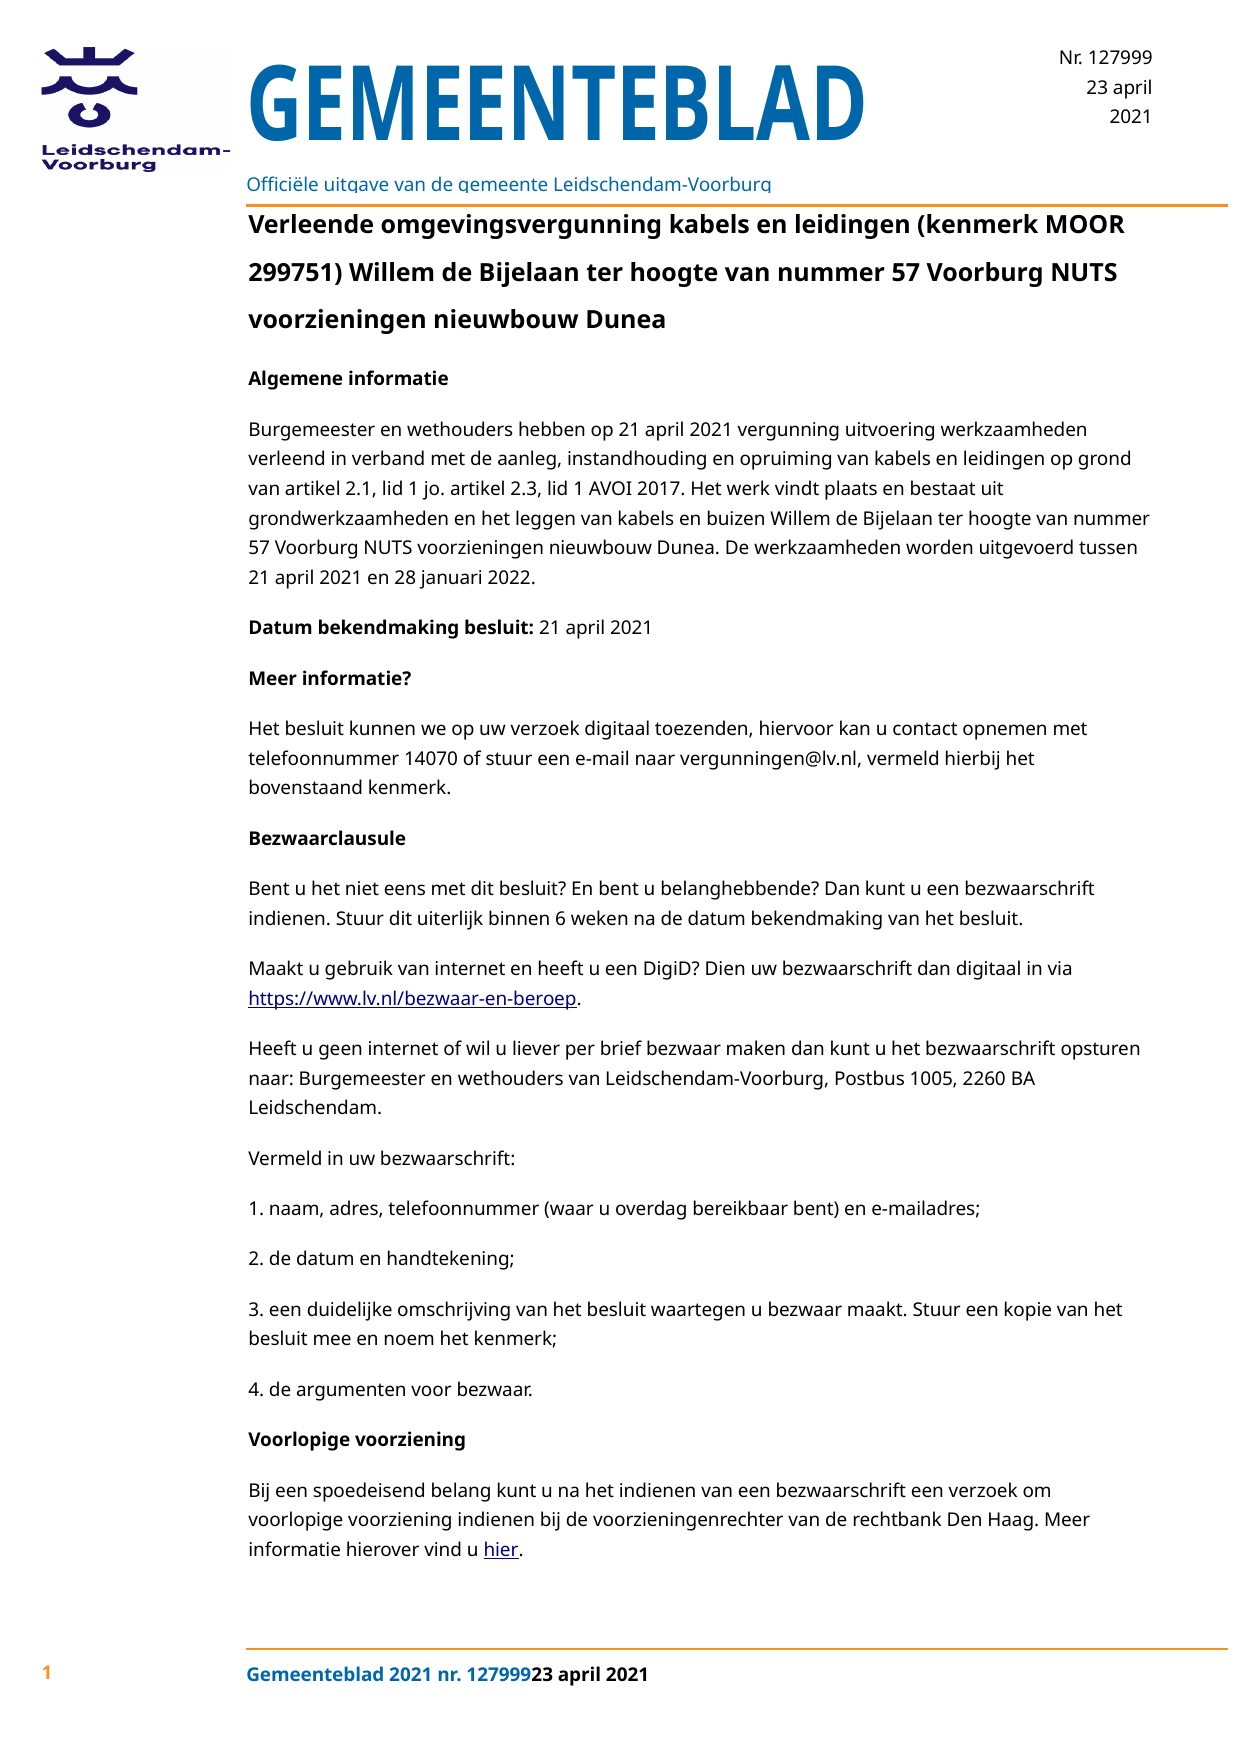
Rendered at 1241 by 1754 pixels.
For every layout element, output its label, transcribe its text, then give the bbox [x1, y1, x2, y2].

text 1. naam, adres, telefoonnummer (waar u overdag bereikbaar bent) en e-mailadres; [248, 1195, 1152, 1221]
text Het besluit kunnen we op uw verzoek digitaal toezenden, hiervoor kan u contact opnemen met telefoonnummer 14070 of stuur een e-mail naar vergunningen@lv.nl, vermeld hierbij het bovenstaand kenmerk. [248, 715, 1152, 800]
text Bezwaarclausule [248, 825, 1152, 850]
text Algemene informatie [248, 366, 1152, 391]
picture [41, 47, 231, 172]
text Vermeld in uw bezwaarschrift: [248, 1145, 1152, 1170]
text 4. de argumenten voor bezwaar. [248, 1376, 1152, 1402]
text Verleende omgevingsvergunning kabels en leidingen (kenmerk MOOR 299751) Willem de Bijelaan ter hoogte van nummer 57 Voorburg NUTS voorzieningen nieuwbouw Dunea [248, 207, 1152, 336]
text Heeft u geen internet of wil u liever per brief bezwaar maken dan kunt u het bezwaarschrift opsturen naar: Burgemeester en wethouders van Leidschendam-Voorburg, Postbus 1005, 2260 BA Leidschendam. [248, 1035, 1152, 1120]
text Bent u het niet eens met dit besluit? En bent u belanghebbende? Dan kunt u een bezwaarschrift indienen. Stuur dit uiterlijk binnen 6 weken na de datum bekendmaking van het besluit. [248, 875, 1152, 930]
text Datum bekendmaking besluit: 21 april 2021 [248, 614, 1152, 640]
text Voorlopige voorziening [248, 1426, 1152, 1452]
text 3. een duidelijke omschrijving van het besluit waartegen u bezwaar maakt. Stuur een kopie van het besluit mee en noem het kenmerk; [248, 1296, 1152, 1351]
text Burgemeester en wethouders hebben op 21 april 2021 vergunning uitvoering werkzaamheden verleend in verband met de aanleg, instandhouding en opruiming van kabels en leidingen op grond van artikel 2.1, lid 1 jo. artikel 2.3, lid 1 AVOI 2017. Het werk vindt plaats en bestaat uit grondwerkzaamheden en het leggen van kabels en buizen Willem de Bijelaan ter hoogte van nummer 57 Voorburg NUTS voorzieningen nieuwbouw Dunea. De werkzaamheden worden uitgevoerd tussen 21 april 2021 en 28 januari 2022. [248, 416, 1152, 589]
text Bij een spoedeisend belang kunt u na het indienen van een bezwaarschrift een verzoek om voorlopige voorziening indienen bij de voorzieningenrechter van de rechtbank Den Haag. Meer informatie hierover vind u hier. [248, 1477, 1152, 1562]
text Meer informatie? [248, 665, 1152, 690]
text 2. de datum en handtekening; [248, 1246, 1152, 1271]
text Maakt u gebruik van internet en heeft u een DigiD? Dien uw bezwaarschrift dan digitaal in via https://www.lv.nl/bezwaar-en-beroep. [248, 955, 1152, 1010]
